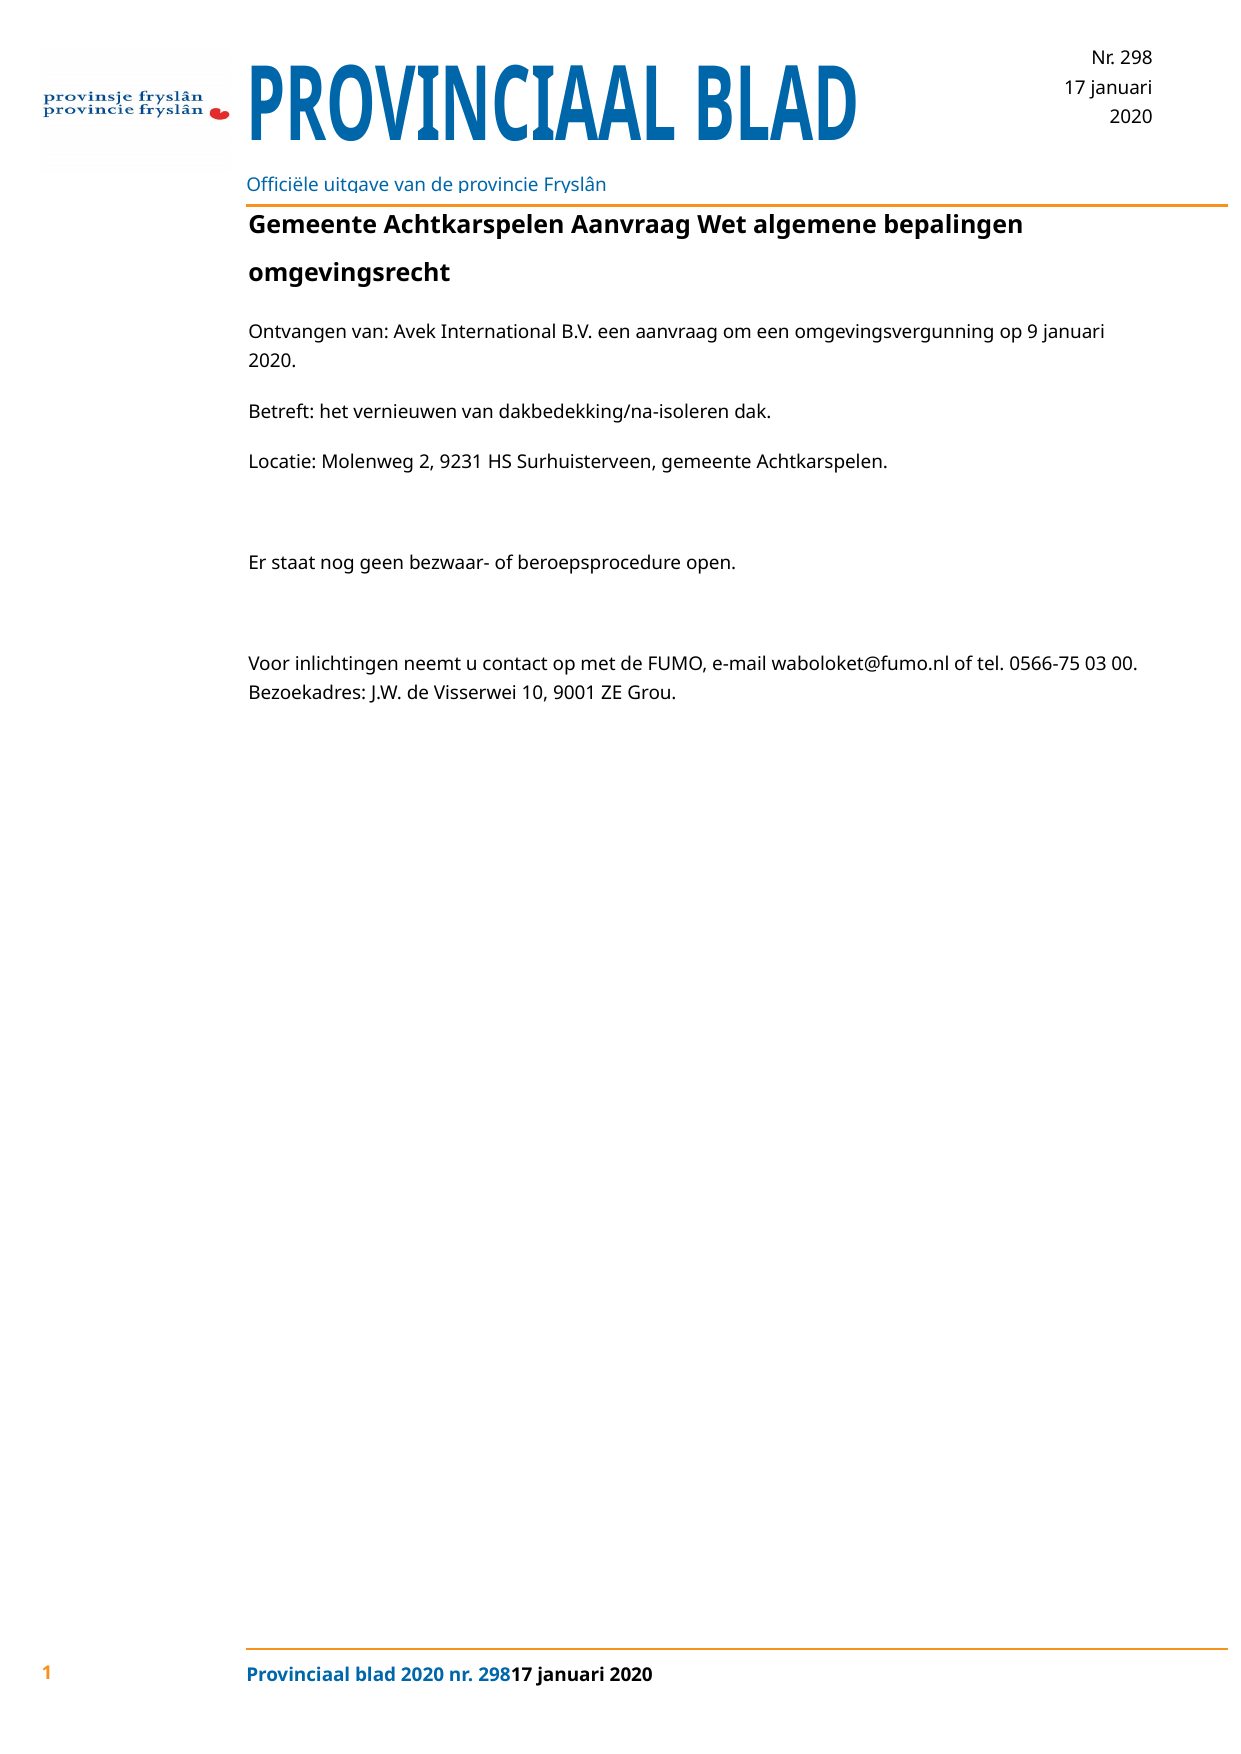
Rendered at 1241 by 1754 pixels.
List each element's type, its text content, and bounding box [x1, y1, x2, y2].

text Er staat nog geen bezwaar- of beroepsprocedure open. [248, 549, 1152, 575]
text Gemeente Achtkarspelen Aanvraag Wet algemene bepalingen omgevingsrecht [248, 207, 1152, 288]
text Locatie: Molenweg 2, 9231 HS Surhuisterveen, gemeente Achtkarspelen. [248, 448, 1152, 474]
text Voor inlichtingen neemt u contact op met de FUMO, e-mail waboloket@fumo.nl of tel. 0566-75 03 00. Bezoekadres: J.W. de Visserwei 10, 9001 ZE Grou. [248, 650, 1152, 705]
picture [41, 47, 231, 172]
text Betreft: het vernieuwen van dakbedekking/na-isoleren dak. [248, 398, 1152, 424]
text Ontvangen van: Avek International B.V. een aanvraag om een omgevingsvergunning op 9 januari 2020. [248, 318, 1152, 373]
